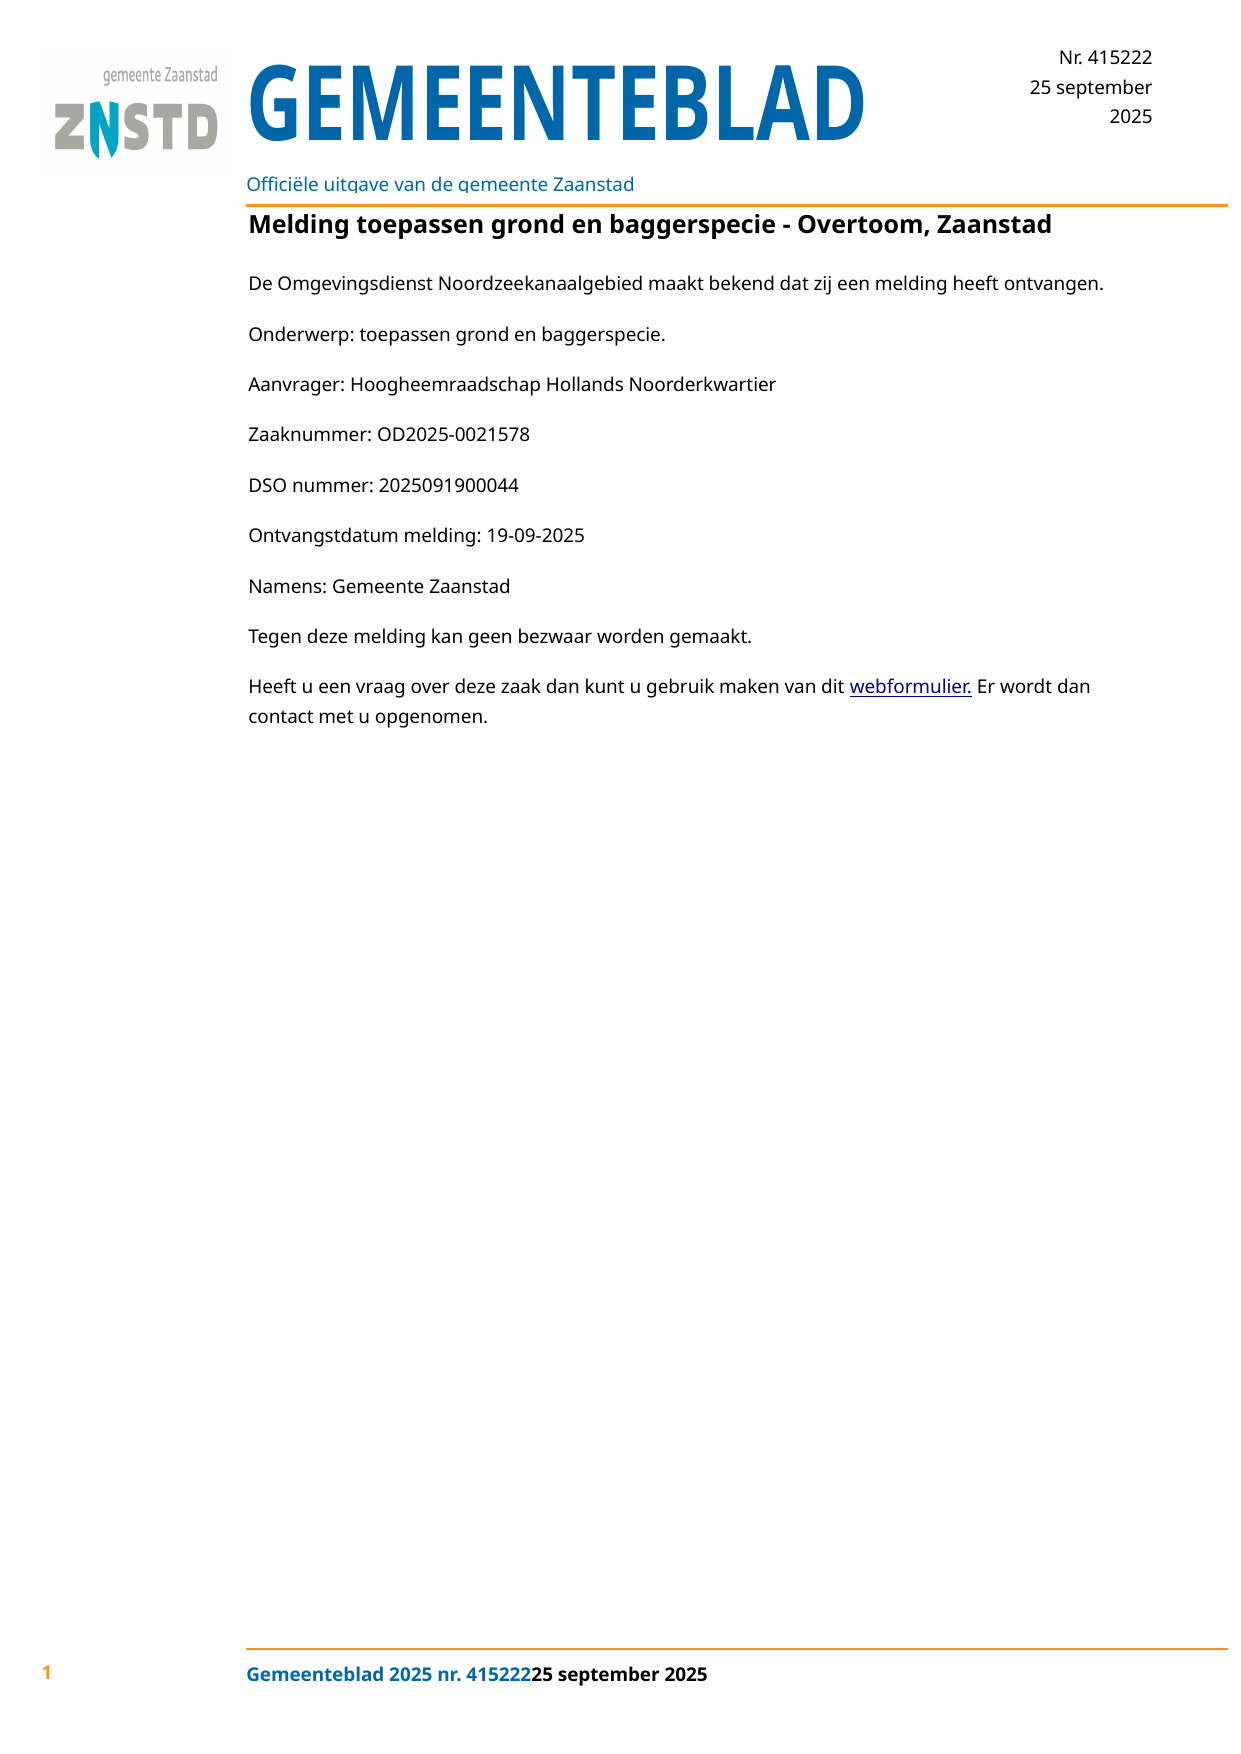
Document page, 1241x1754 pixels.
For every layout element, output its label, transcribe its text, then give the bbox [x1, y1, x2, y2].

text Aanvrager: Hoogheemraadschap Hollands Noorderkwartier [248, 371, 1152, 397]
text DSO nummer: 2025091900044 [248, 472, 1152, 498]
text Tegen deze melding kan geen bezwaar worden gemaakt. [248, 623, 1152, 649]
text De Omgevingsdienst Noordzeekanaalgebied maakt bekend dat zij een melding heeft ontvangen. [248, 270, 1152, 296]
text Heeft u een vraag over deze zaak dan kunt u gebruik maken van dit webformulier. Er wordt dan contact met u opgenomen. [248, 674, 1152, 729]
text Namens: Gemeente Zaanstad [248, 573, 1152, 598]
text Zaaknummer: OD2025-0021578 [248, 422, 1152, 447]
text Melding toepassen grond en baggerspecie - Overtoom, Zaanstad [248, 207, 1152, 241]
text Ontvangstdatum melding: 19-09-2025 [248, 522, 1152, 548]
picture [41, 47, 231, 172]
text Onderwerp: toepassen grond en baggerspecie. [248, 321, 1152, 346]
